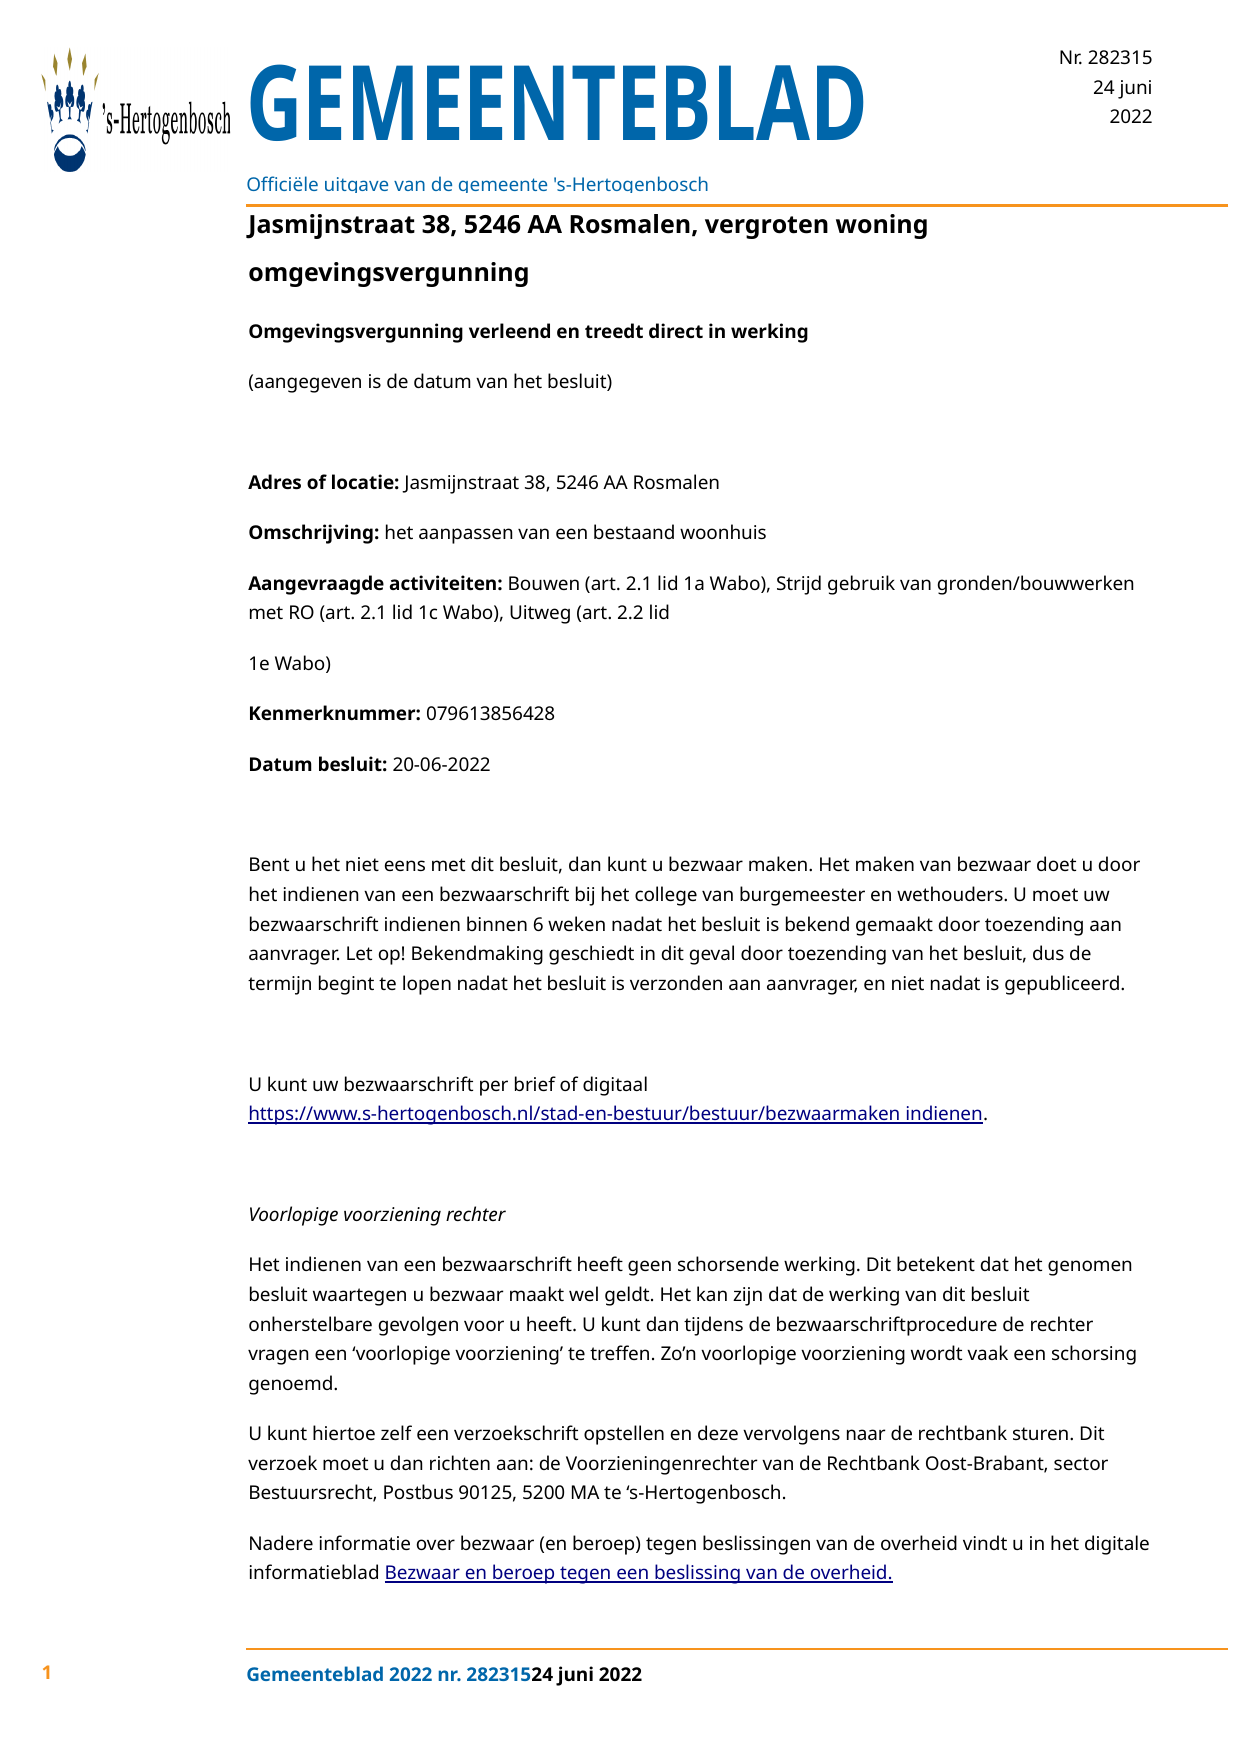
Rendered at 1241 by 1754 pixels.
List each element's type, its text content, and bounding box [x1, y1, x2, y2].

text (aangegeven is de datum van het besluit) [248, 368, 1152, 394]
text U kunt uw bezwaarschrift per brief of digitaal https://www.s-hertogenbosch.nl/stad-en-bestuur/bestuur/bezwaarmaken indienen. [248, 1071, 1152, 1126]
text Jasmijnstraat 38, 5246 AA Rosmalen, vergroten woning omgevingsvergunning [248, 207, 1152, 288]
text Bent u het niet eens met dit besluit, dan kunt u bezwaar maken. Het maken van bezwaar doet u door het indienen van een bezwaarschrift bij het college van burgemeester en wethouders. U moet uw bezwaarschrift indienen binnen 6 weken nadat het besluit is bekend gemaakt door toezending aan aanvrager. Let op! Bekendmaking geschiedt in dit geval door toezending van het besluit, dus de termijn begint te lopen nadat het besluit is verzonden aan aanvrager, en niet nadat is gepubliceerd. [248, 852, 1152, 996]
text 1e Wabo) [248, 650, 1152, 676]
text Nadere informatie over bezwaar (en beroep) tegen beslissingen van de overheid vindt u in het digitale informatieblad Bezwaar en beroep tegen een beslissing van de overheid. [248, 1530, 1152, 1585]
text Omschrijving: het aanpassen van een bestaand woonhuis [248, 519, 1152, 545]
text Het indienen van een bezwaarschrift heeft geen schorsende werking. Dit betekent dat het genomen besluit waartegen u bezwaar maakt wel geldt. Het kan zijn dat de werking van dit besluit onherstelbare gevolgen voor u heeft. U kunt dan tijdens de bezwaarschriftprocedure de rechter vragen een ‘voorlopige voorziening’ te treffen. Zo’n voorlopige voorziening wordt vaak een schorsing genoemd. [248, 1252, 1152, 1396]
text Datum besluit: 20-06-2022 [248, 751, 1152, 777]
text Adres of locatie: Jasmijnstraat 38, 5246 AA Rosmalen [248, 469, 1152, 495]
text U kunt hiertoe zelf een verzoekschrift opstellen en deze vervolgens naar de rechtbank sturen. Dit verzoek moet u dan richten aan: de Voorzieningenrechter van de Rechtbank Oost-Brabant, sector Bestuursrecht, Postbus 90125, 5200 MA te ‘s-Hertogenbosch. [248, 1420, 1152, 1505]
text Aangevraagde activiteiten: Bouwen (art. 2.1 lid 1a Wabo), Strijd gebruik van gronden/bouwwerken met RO (art. 2.1 lid 1c Wabo), Uitweg (art. 2.2 lid [248, 570, 1152, 625]
text Omgevingsvergunning verleend en treedt direct in werking [248, 318, 1152, 344]
text Voorlopige voorziening rechter [248, 1201, 1152, 1227]
picture [41, 47, 231, 172]
text Kenmerknummer: 079613856428 [248, 700, 1152, 726]
